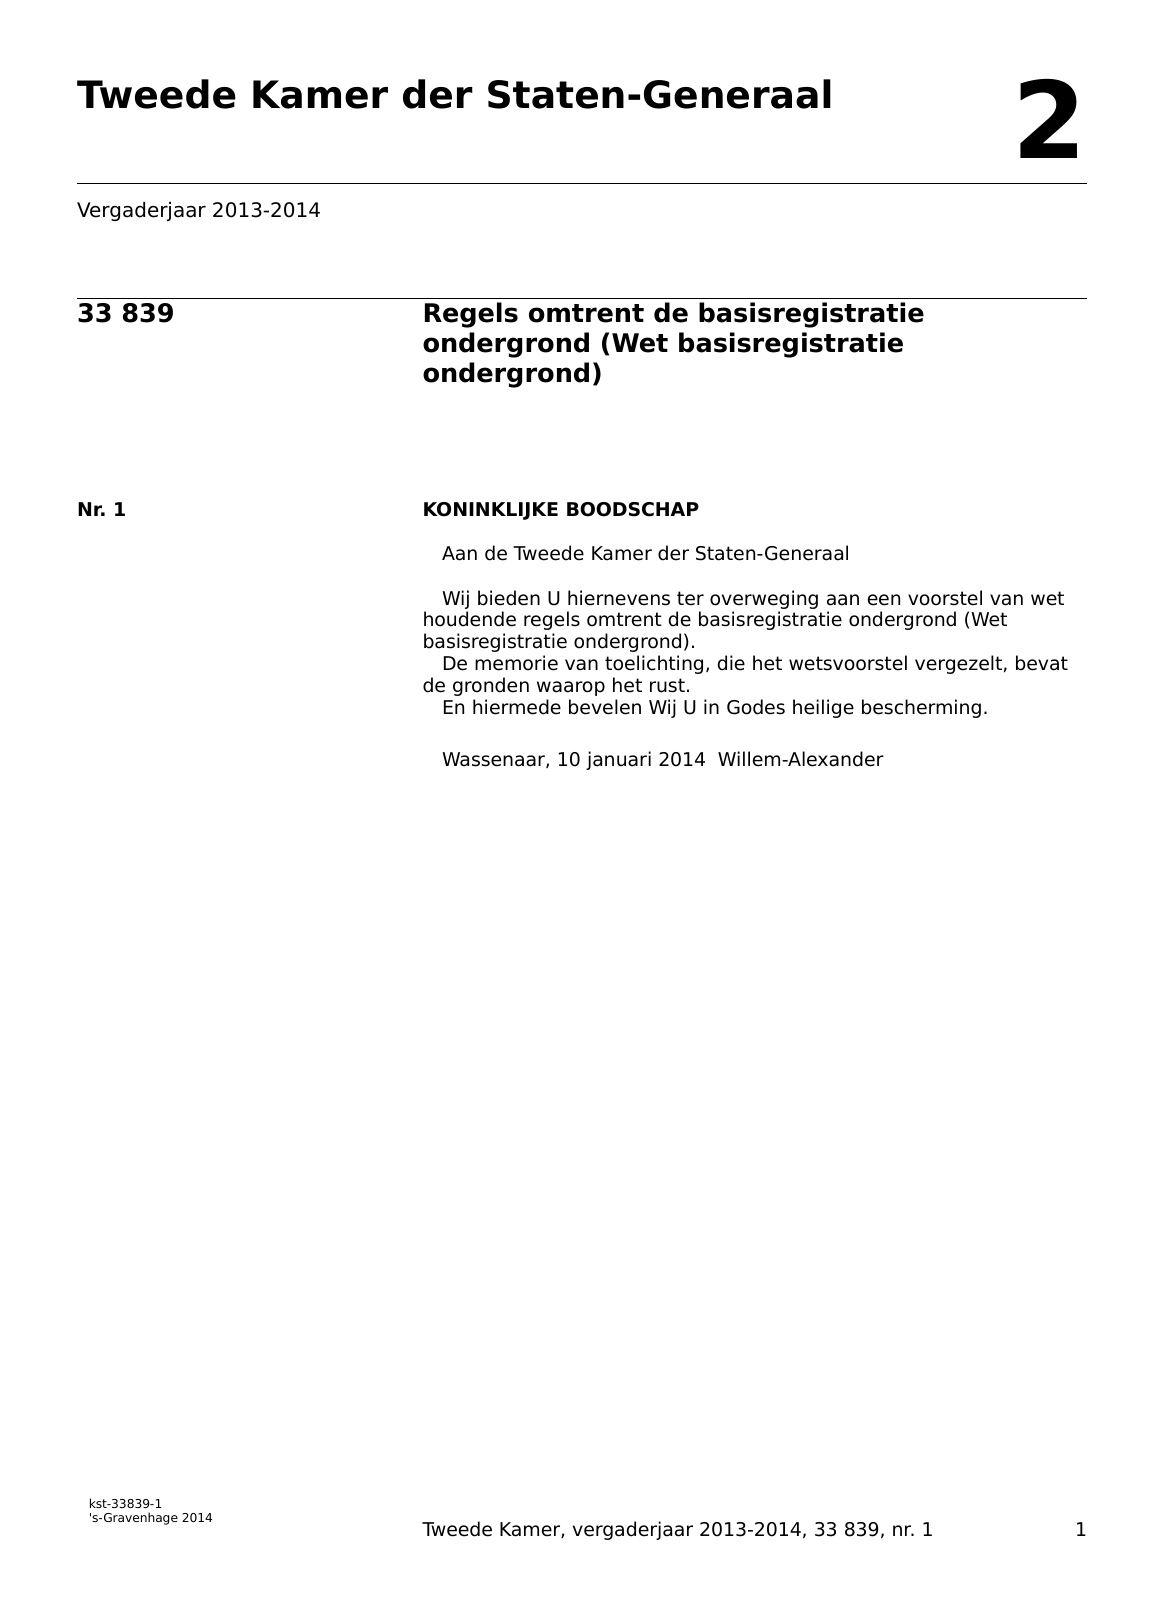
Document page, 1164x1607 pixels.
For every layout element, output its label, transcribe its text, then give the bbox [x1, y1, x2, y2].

text Aan de Tweede Kamer der Staten-Generaal [422, 543, 1087, 565]
text Wassenaar, 10 januari 2014 Willem-Alexander [422, 749, 1087, 771]
table_header Tweede Kamer der Staten-Generaal [77, 59, 886, 183]
text kst-33839-1 [88, 1497, 323, 1511]
text 's-Gravenhage 2014 [88, 1511, 323, 1525]
text En hiermede bevelen Wij U in Godes heilige bescherming. [422, 697, 1087, 719]
subtitle Nr. 1 KONINKLIJKE BOODSCHAP [77, 499, 1087, 521]
table_cell Vergaderjaar 2013-2014 [77, 184, 1087, 298]
table_header 2 [886, 59, 1087, 183]
text Wij bieden U hiernevens ter overweging aan een voorstel van wet houdende regels omtrent de basisregistratie ondergrond (Wet basisregistratie ondergrond). [422, 587, 1087, 653]
text De memorie van toelichting, die het wetsvoorstel vergezelt, bevat de gronden waarop het rust. [422, 653, 1087, 697]
subtitle 33 839 Regels omtrent de basisregistratie ondergrond (Wet basisregistratie ondergrond) [77, 299, 1087, 388]
